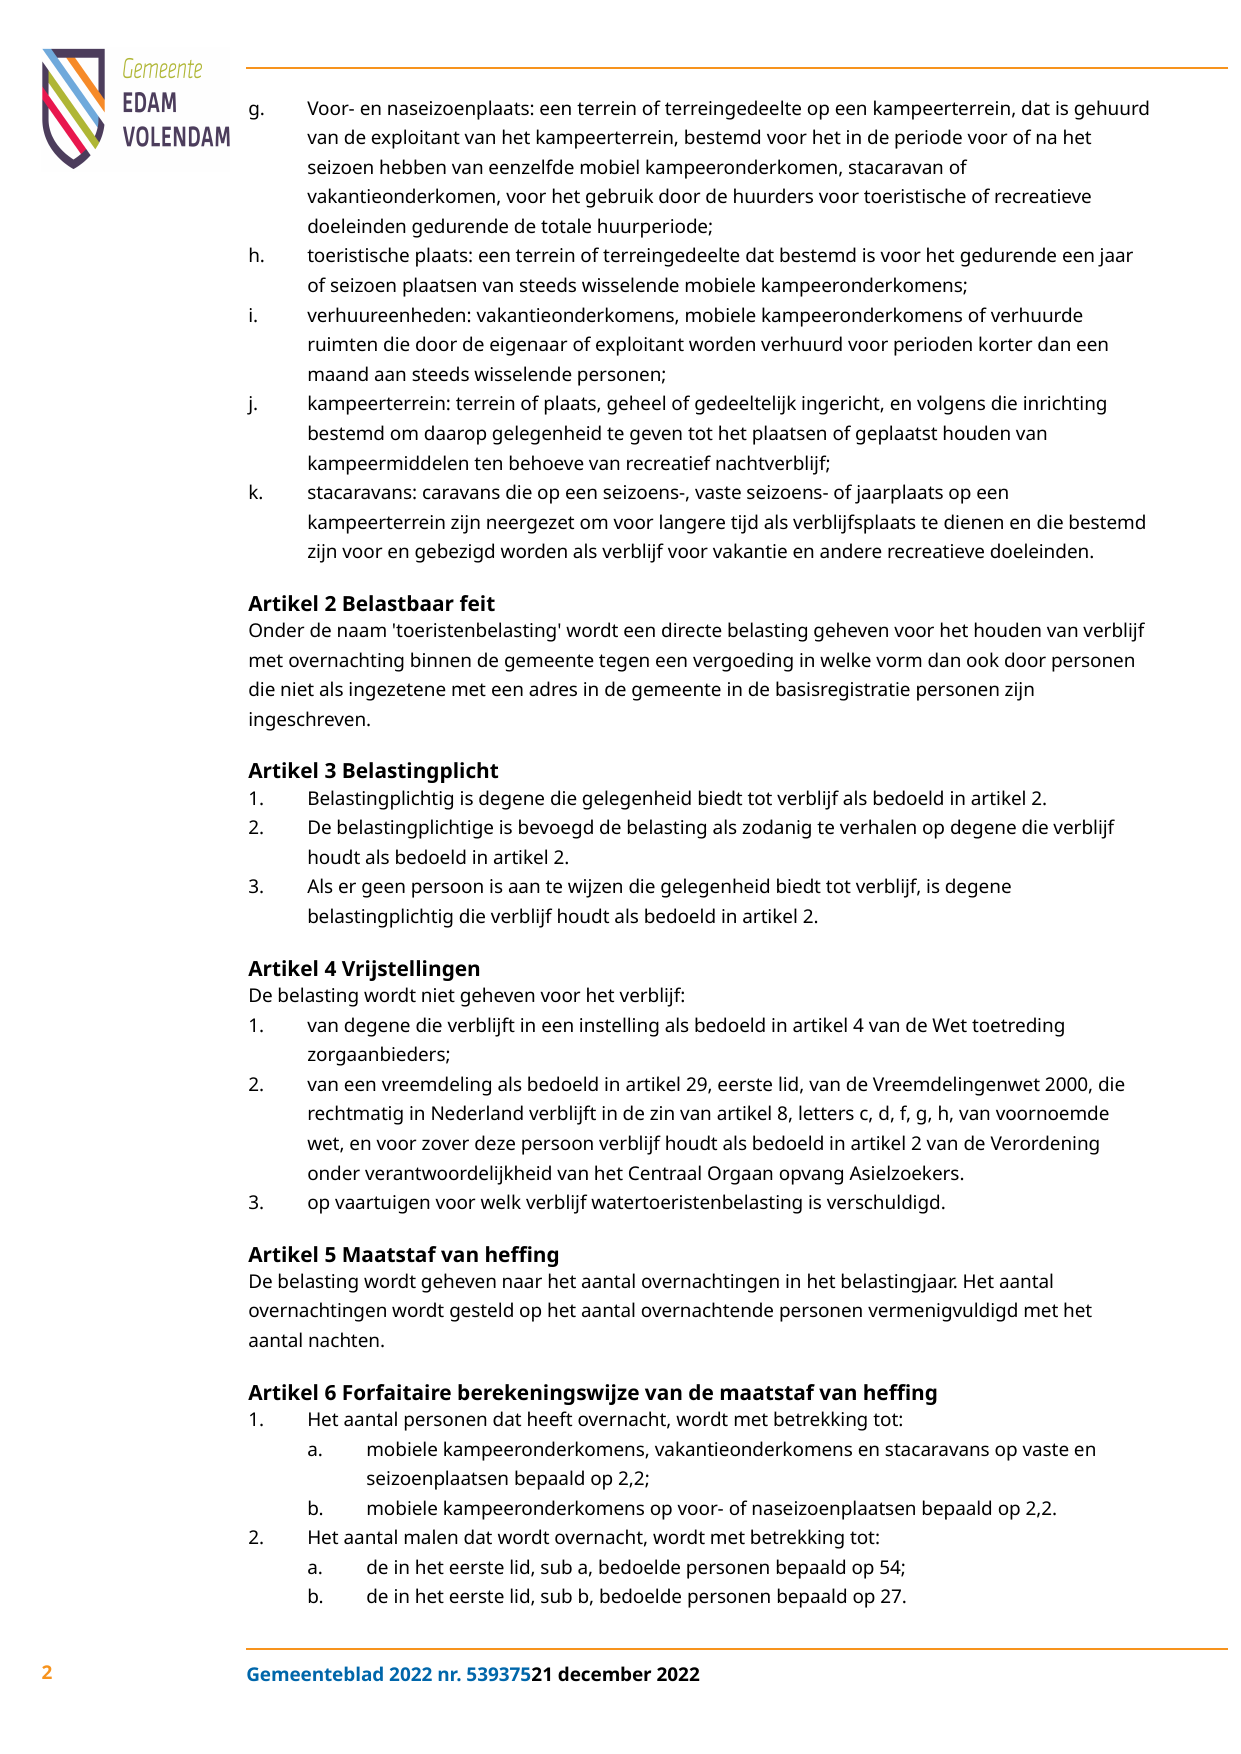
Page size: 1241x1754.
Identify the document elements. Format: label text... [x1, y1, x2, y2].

text De belasting wordt niet geheven voor het verblijf: [248, 982, 1152, 1008]
list Het aantal malen dat wordt overnacht, wordt met betrekking tot: [248, 1524, 1152, 1550]
list kampeerterrein: terrein of plaats, geheel of gedeeltelijk ingericht, en volgens die inrichting bestemd om daarop gelegenheid te geven tot het plaatsen of geplaatst houden van kampeermiddelen ten behoeve van recreatief nachtverblijf; [248, 391, 1152, 476]
text Artikel 2 Belastbaar feit [248, 589, 1152, 617]
list verhuureenheden: vakantieonderkomens, mobiele kampeeronderkomens of verhuurde ruimten die door de eigenaar of exploitant worden verhuurd voor perioden korter dan een maand aan steeds wisselende personen; [248, 302, 1152, 387]
list stacaravans: caravans die op een seizoens-, vaste seizoens- of jaarplaats op een kampeerterrein zijn neergezet om voor langere tijd als verblijfsplaats te dienen en die bestemd zijn voor en gebezigd worden als verblijf voor vakantie en andere recreatieve doeleinden. [248, 479, 1152, 564]
list mobiele kampeeronderkomens, vakantieonderkomens en stacaravans op vaste en seizoenplaatsen bepaald op 2,2; [307, 1436, 1152, 1491]
text Artikel 6 Forfaitaire berekeningswijze van de maatstaf van heffing [248, 1378, 1152, 1406]
list Belastingplichtig is degene die gelegenheid biedt tot verblijf als bedoeld in artikel 2. [248, 785, 1152, 811]
text Artikel 3 Belastingplicht [248, 757, 1152, 785]
list De belastingplichtige is bevoegd de belasting als zodanig te verhalen op degene die verblijf houdt als bedoeld in artikel 2. [248, 814, 1152, 870]
list van degene die verblijft in een instelling als bedoeld in artikel 4 van de Wet toetreding zorgaanbieders; [248, 1012, 1152, 1067]
list op vaartuigen voor welk verblijf watertoeristenbelasting is verschuldigd. [248, 1189, 1152, 1215]
list van een vreemdeling als bedoeld in artikel 29, eerste lid, van de Vreemdelingenwet 2000, die rechtmatig in Nederland verblijft in de zin van artikel 8, letters c, d, f, g, h, van voornoemde wet, en voor zover deze persoon verblijf houdt als bedoeld in artikel 2 van de Verordening onder verantwoordelijkheid van het Centraal Orgaan opvang Asielzoekers. [248, 1071, 1152, 1185]
list de in het eerste lid, sub b, bedoelde personen bepaald op 27. [307, 1584, 1152, 1609]
text Onder de naam 'toeristenbelasting' wordt een directe belasting geheven voor het houden van verblijf met overnachting binnen de gemeente tegen een vergoeding in welke vorm dan ook door personen die niet als ingezetene met een adres in de gemeente in de basisregistratie personen zijn ingeschreven. [248, 617, 1152, 732]
list Voor- en naseizoenplaats: een terrein of terreingedeelte op een kampeerterrein, dat is gehuurd van de exploitant van het kampeerterrein, bestemd voor het in de periode voor of na het seizoen hebben van eenzelfde mobiel kampeeronderkomen, stacaravan of vakantieonderkomen, voor het gebruik door de huurders voor toeristische of recreatieve doeleinden gedurende de totale huurperiode; [248, 95, 1152, 239]
list toeristische plaats: een terrein of terreingedeelte dat bestemd is voor het gedurende een jaar of seizoen plaatsen van steeds wisselende mobiele kampeeronderkomens; [248, 243, 1152, 298]
text Artikel 4 Vrijstellingen [248, 954, 1152, 982]
list Als er geen persoon is aan te wijzen die gelegenheid biedt tot verblijf, is degene belastingplichtig die verblijf houdt als bedoeld in artikel 2. [248, 874, 1152, 929]
list de in het eerste lid, sub a, bedoelde personen bepaald op 54; [307, 1554, 1152, 1580]
list Het aantal personen dat heeft overnacht, wordt met betrekking tot: [248, 1406, 1152, 1432]
text Artikel 5 Maatstaf van heffing [248, 1240, 1152, 1268]
list mobiele kampeeronderkomens op voor- of naseizoenplaatsen bepaald op 2,2. [307, 1495, 1152, 1521]
text De belasting wordt geheven naar het aantal overnachtingen in het belastingjaar. Het aantal overnachtingen wordt gesteld op het aantal overnachtende personen vermenigvuldigd met het aantal nachten. [248, 1268, 1152, 1353]
picture [41, 47, 231, 172]
